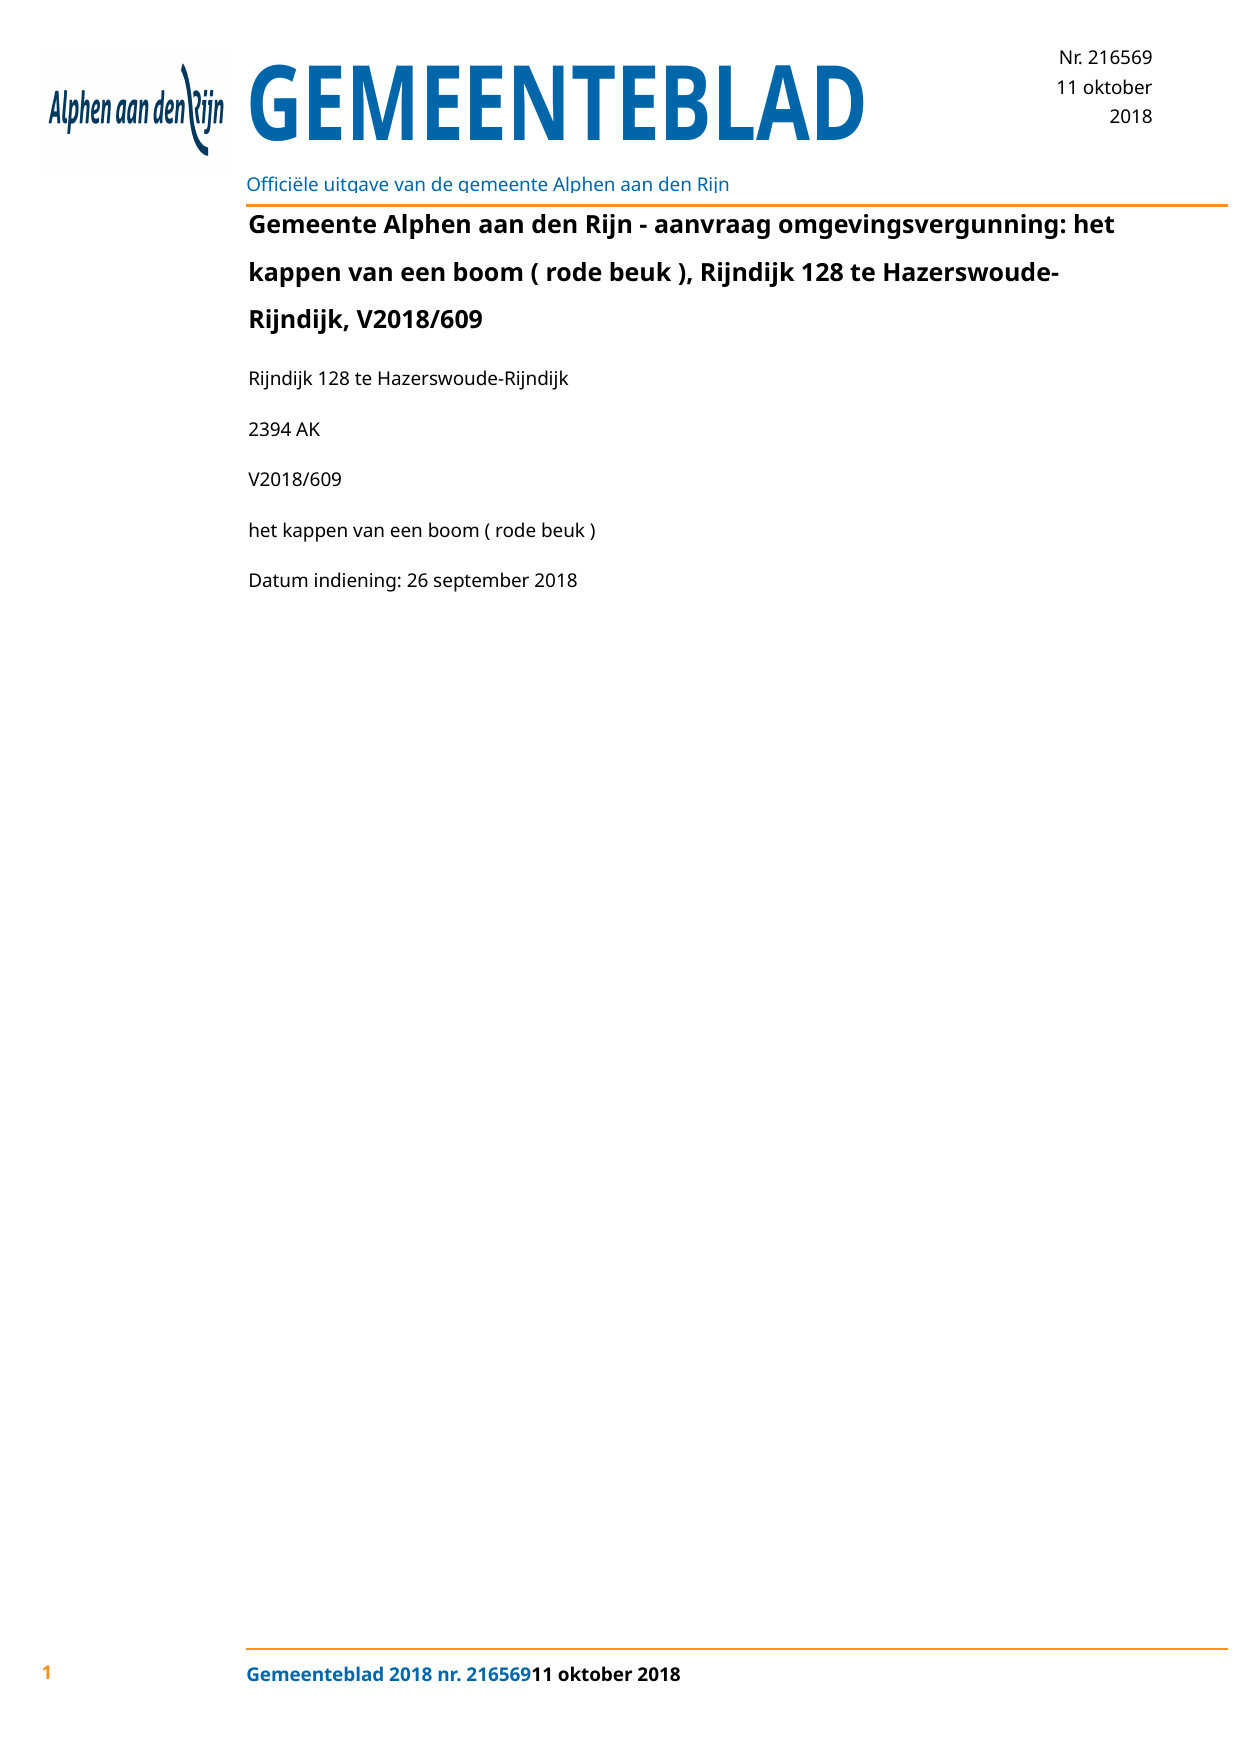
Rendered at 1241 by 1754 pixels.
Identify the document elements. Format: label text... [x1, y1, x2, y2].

picture [41, 47, 231, 172]
text het kappen van een boom ( rode beuk ) [248, 517, 1152, 542]
text Gemeente Alphen aan den Rijn - aanvraag omgevingsvergunning: het kappen van een boom ( rode beuk ), Rijndijk 128 te Hazerswoude-Rijndijk, V2018/609 [248, 207, 1152, 336]
text Datum indiening: 26 september 2018 [248, 567, 1152, 593]
text Rijndijk 128 te Hazerswoude-Rijndijk [248, 366, 1152, 391]
text V2018/609 [248, 466, 1152, 492]
text 2394 AK [248, 416, 1152, 442]
